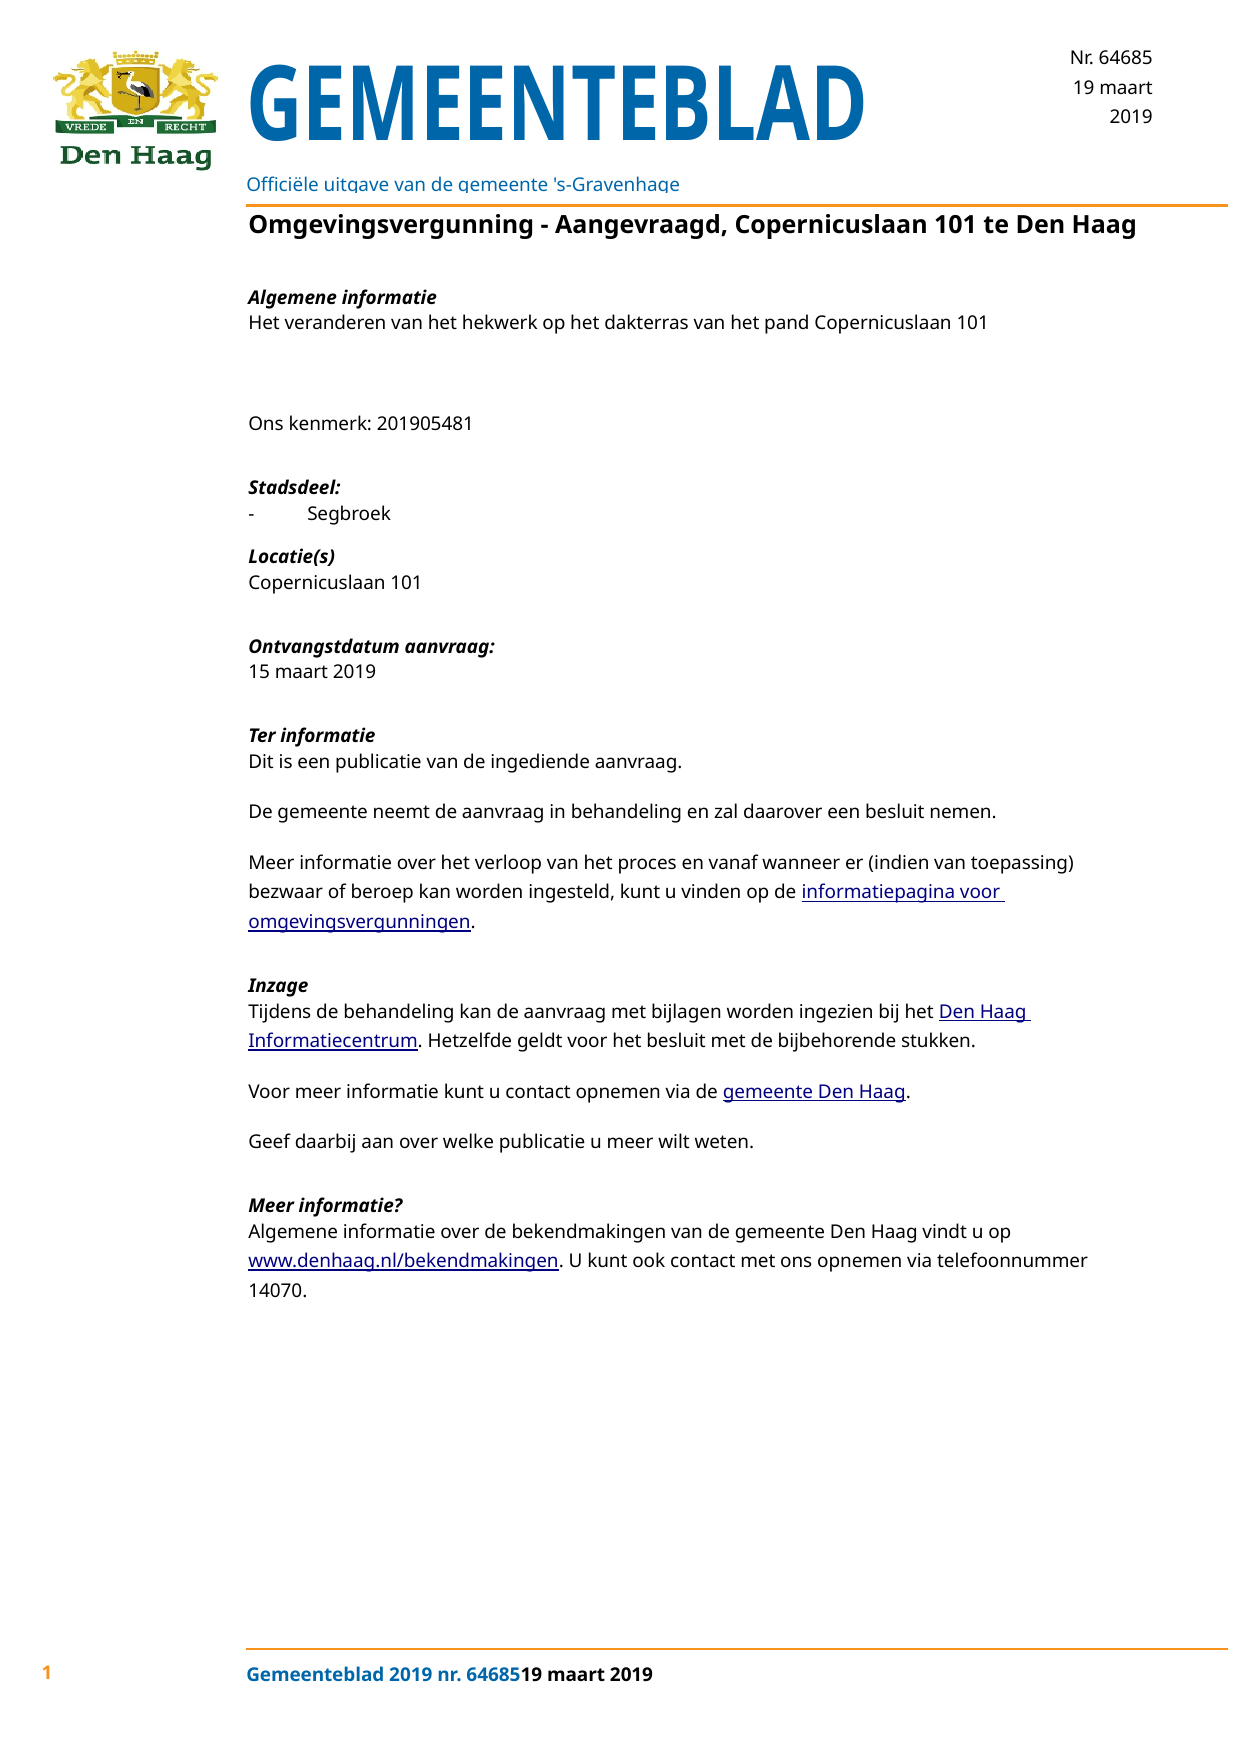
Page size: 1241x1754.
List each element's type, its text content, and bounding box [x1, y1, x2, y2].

text Het veranderen van het hekwerk op het dakterras van het pand Copernicuslaan 101 [248, 309, 1152, 335]
text Omgevingsvergunning - Aangevraagd, Copernicuslaan 101 te Den Haag [248, 207, 1152, 241]
picture [41, 47, 231, 172]
text Stadsdeel: [248, 474, 1152, 500]
text Locatie(s) [248, 543, 1152, 569]
text Algemene informatie [248, 284, 1152, 309]
list Segbroek [248, 500, 1152, 526]
text Tijdens de behandeling kan de aanvraag met bijlagen worden ingezien bij het Den Haag Informatiecentrum. Hetzelfde geldt voor het besluit met de bijbehorende stukken. [248, 998, 1152, 1053]
text Algemene informatie over de bekendmakingen van de gemeente Den Haag vindt u op www.denhaag.nl/bekendmakingen. U kunt ook contact met ons opnemen via telefoonnummer 14070. [248, 1218, 1152, 1303]
text Dit is een publicatie van de ingediende aanvraag. [248, 748, 1152, 774]
text Inzage [248, 972, 1152, 998]
text Meer informatie over het verloop van het proces en vanaf wanneer er (indien van toepassing) bezwaar of beroep kan worden ingesteld, kunt u vinden op de informatiepagina voor omgevingsvergunningen. [248, 849, 1152, 934]
text Ontvangstdatum aanvraag: [248, 633, 1152, 659]
text Copernicuslaan 101 [248, 569, 1152, 595]
text Voor meer informatie kunt u contact opnemen via de gemeente Den Haag. [248, 1078, 1152, 1104]
text Ter informatie [248, 723, 1152, 748]
text Geef daarbij aan over welke publicatie u meer wilt weten. [248, 1128, 1152, 1154]
text Ons kenmerk: 201905481 [248, 410, 1152, 436]
text De gemeente neemt de aanvraag in behandeling en zal daarover een besluit nemen. [248, 799, 1152, 824]
text 15 maart 2019 [248, 659, 1152, 684]
text Meer informatie? [248, 1192, 1152, 1218]
